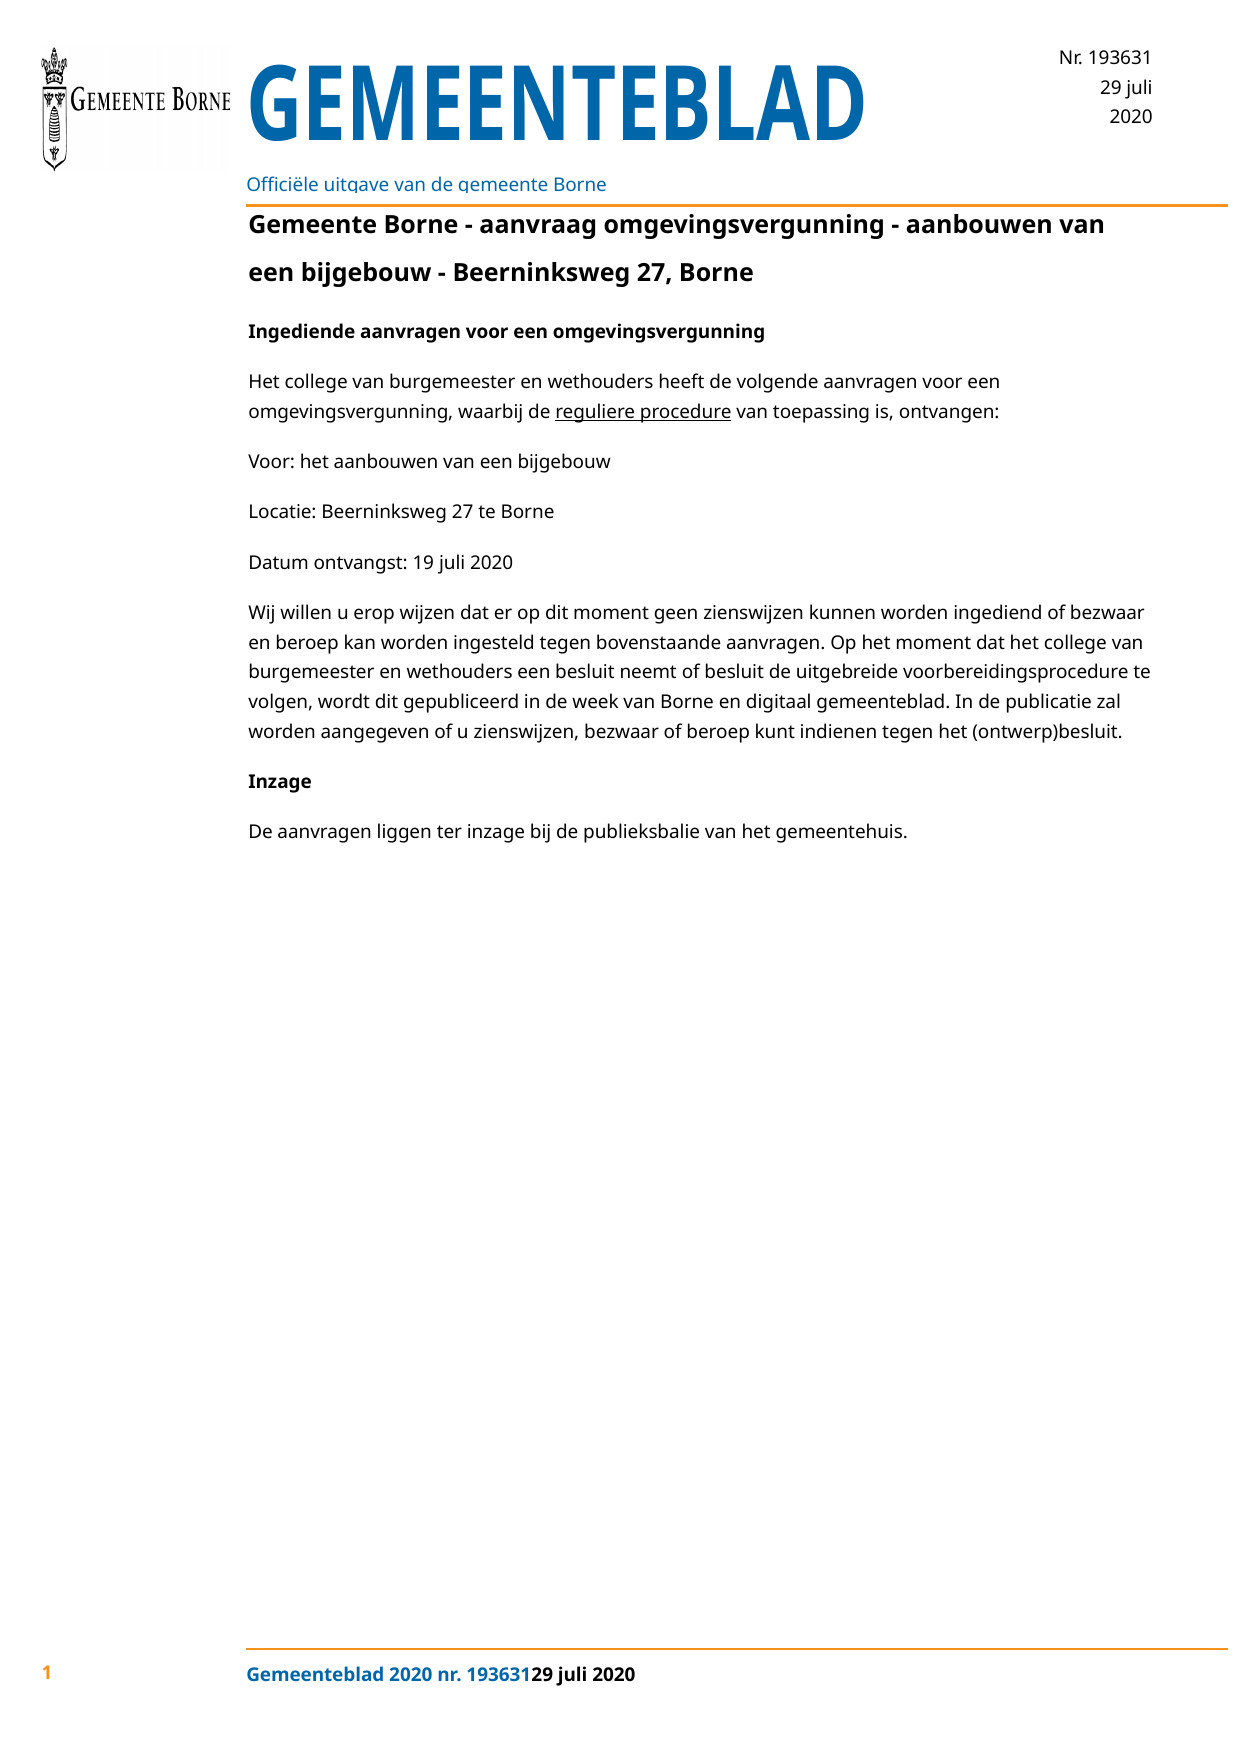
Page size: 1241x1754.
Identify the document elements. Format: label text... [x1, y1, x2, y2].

text De aanvragen liggen ter inzage bij de publieksbalie van het gemeentehuis. [248, 819, 1152, 844]
text Het college van burgemeester en wethouders heeft de volgende aanvragen voor een omgevingsvergunning, waarbij de reguliere procedure van toepassing is, ontvangen: [248, 368, 1152, 424]
text Inzage [248, 768, 1152, 794]
text Locatie: Beerninksweg 27 te Borne [248, 499, 1152, 524]
picture [41, 47, 231, 172]
text Voor: het aanbouwen van een bijgebouw [248, 448, 1152, 474]
text Wij willen u erop wijzen dat er op dit moment geen zienswijzen kunnen worden ingediend of bezwaar en beroep kan worden ingesteld tegen bovenstaande aanvragen. Op het moment dat het college van burgemeester en wethouders een besluit neemt of besluit de uitgebreide voorbereidingsprocedure te volgen, wordt dit gepubliceerd in de week van Borne en digitaal gemeenteblad. In de publicatie zal worden aangegeven of u zienswijzen, bezwaar of beroep kunt indienen tegen het (ontwerp)besluit. [248, 599, 1152, 744]
text Gemeente Borne - aanvraag omgevingsvergunning - aanbouwen van een bijgebouw - Beerninksweg 27, Borne [248, 207, 1152, 288]
text Datum ontvangst: 19 juli 2020 [248, 549, 1152, 575]
text Ingediende aanvragen voor een omgevingsvergunning [248, 318, 1152, 344]
